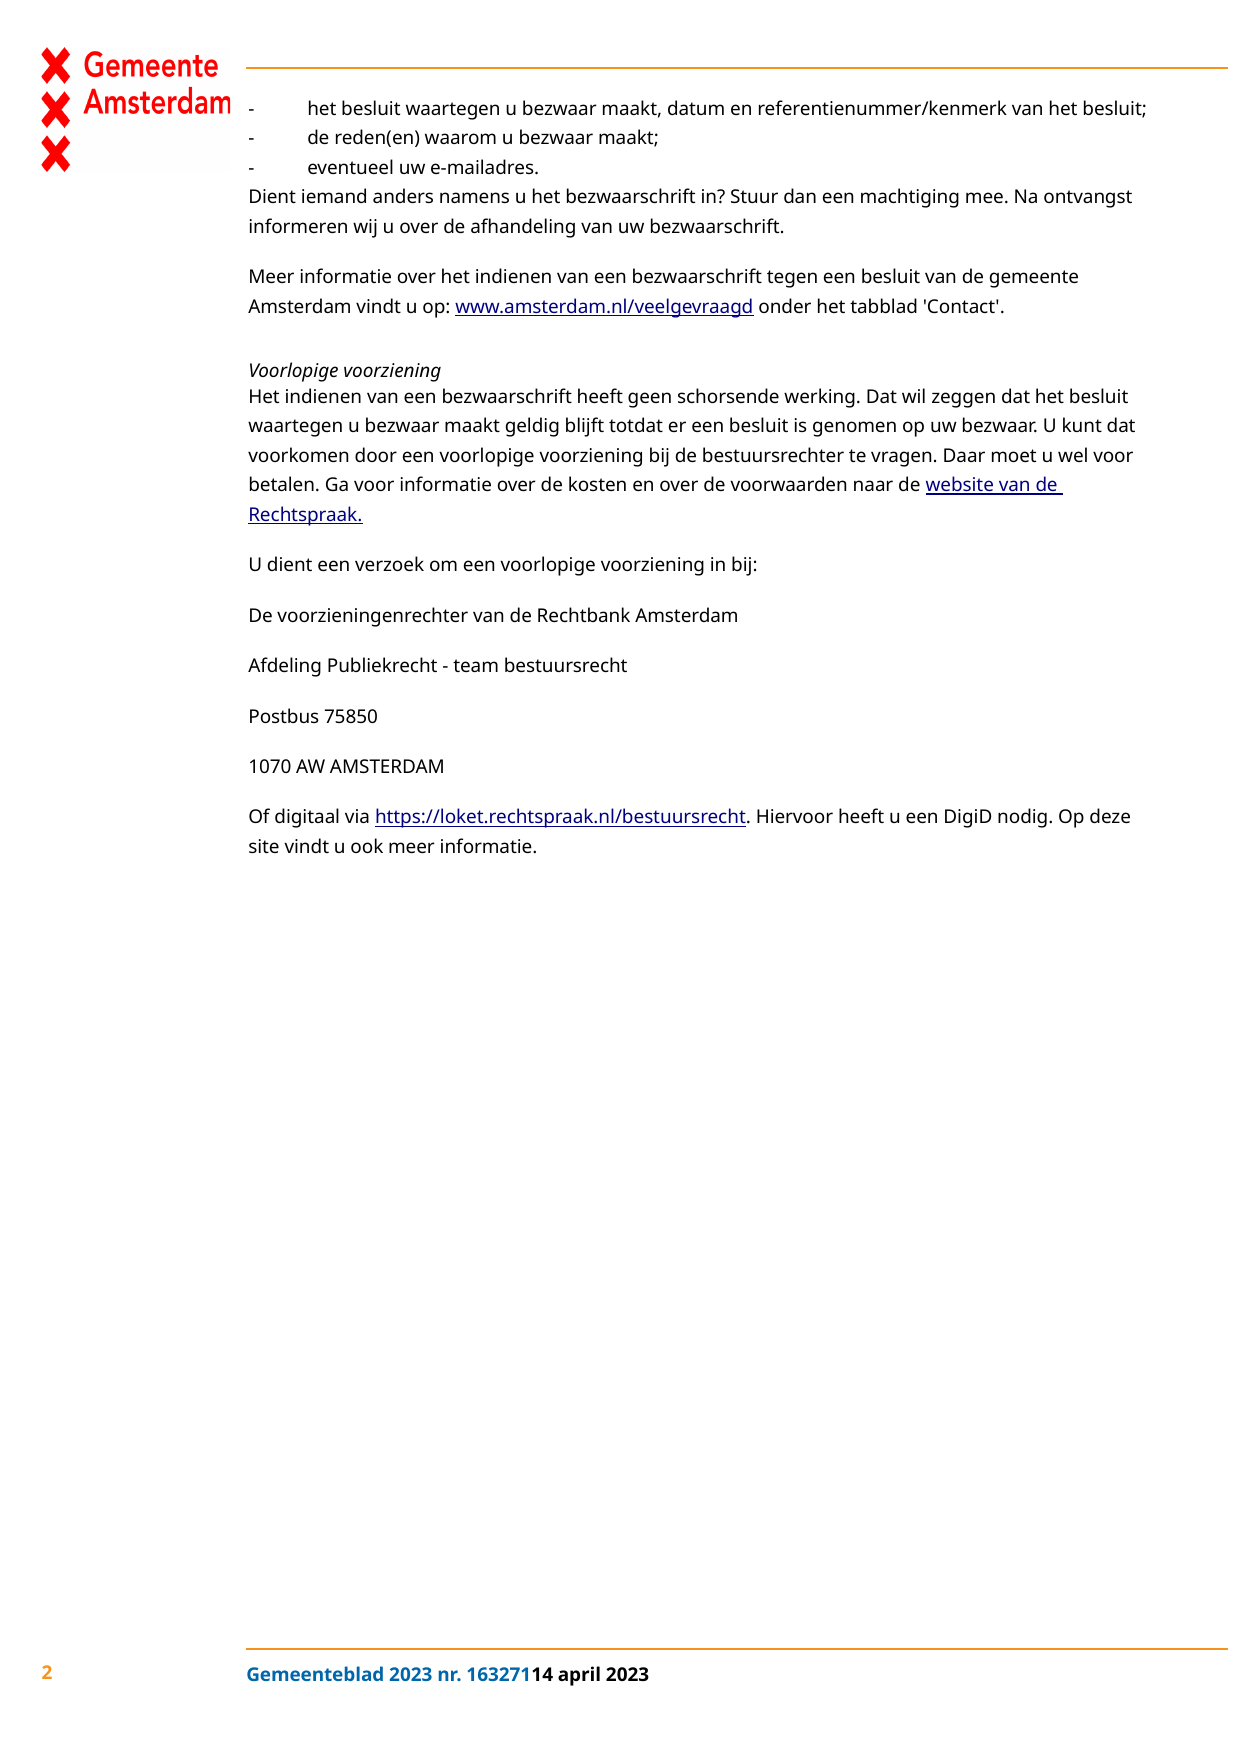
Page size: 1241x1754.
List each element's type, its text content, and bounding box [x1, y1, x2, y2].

text Voorlopige voorziening [248, 357, 1152, 383]
text Afdeling Publiekrecht - team bestuursrecht [248, 652, 1152, 678]
text Meer informatie over het indienen van een bezwaarschrift tegen een besluit van de gemeente Amsterdam vindt u op: www.amsterdam.nl/veelgevraagd onder het tabblad 'Contact'. [248, 263, 1152, 319]
picture [41, 47, 231, 172]
list het besluit waartegen u bezwaar maakt, datum en referentienummer/kenmerk van het besluit; [248, 95, 1152, 121]
text De voorzieningenrechter van de Rechtbank Amsterdam [248, 602, 1152, 628]
text Of digitaal via https://loket.rechtspraak.nl/bestuursrecht. Hiervoor heeft u een DigiD nodig. Op deze site vindt u ook meer informatie. [248, 804, 1152, 859]
text 1070 AW AMSTERDAM [248, 753, 1152, 779]
list eventueel uw e-mailadres. [248, 154, 1152, 180]
list de reden(en) waarom u bezwaar maakt; [248, 124, 1152, 150]
text U dient een verzoek om een voorlopige voorziening in bij: [248, 552, 1152, 577]
text Het indienen van een bezwaarschrift heeft geen schorsende werking. Dat wil zeggen dat het besluit waartegen u bezwaar maakt geldig blijft totdat er een besluit is genomen op uw bezwaar. U kunt dat voorkomen door een voorlopige voorziening bij de bestuursrechter te vragen. Daar moet u wel voor betalen. Ga voor informatie over de kosten en over de voorwaarden naar de website van de Rechtspraak. [248, 383, 1152, 527]
text Dient iemand anders namens u het bezwaarschrift in? Stuur dan een machtiging mee. Na ontvangst informeren wij u over de afhandeling van uw bezwaarschrift. [248, 183, 1152, 239]
text Postbus 75850 [248, 703, 1152, 728]
